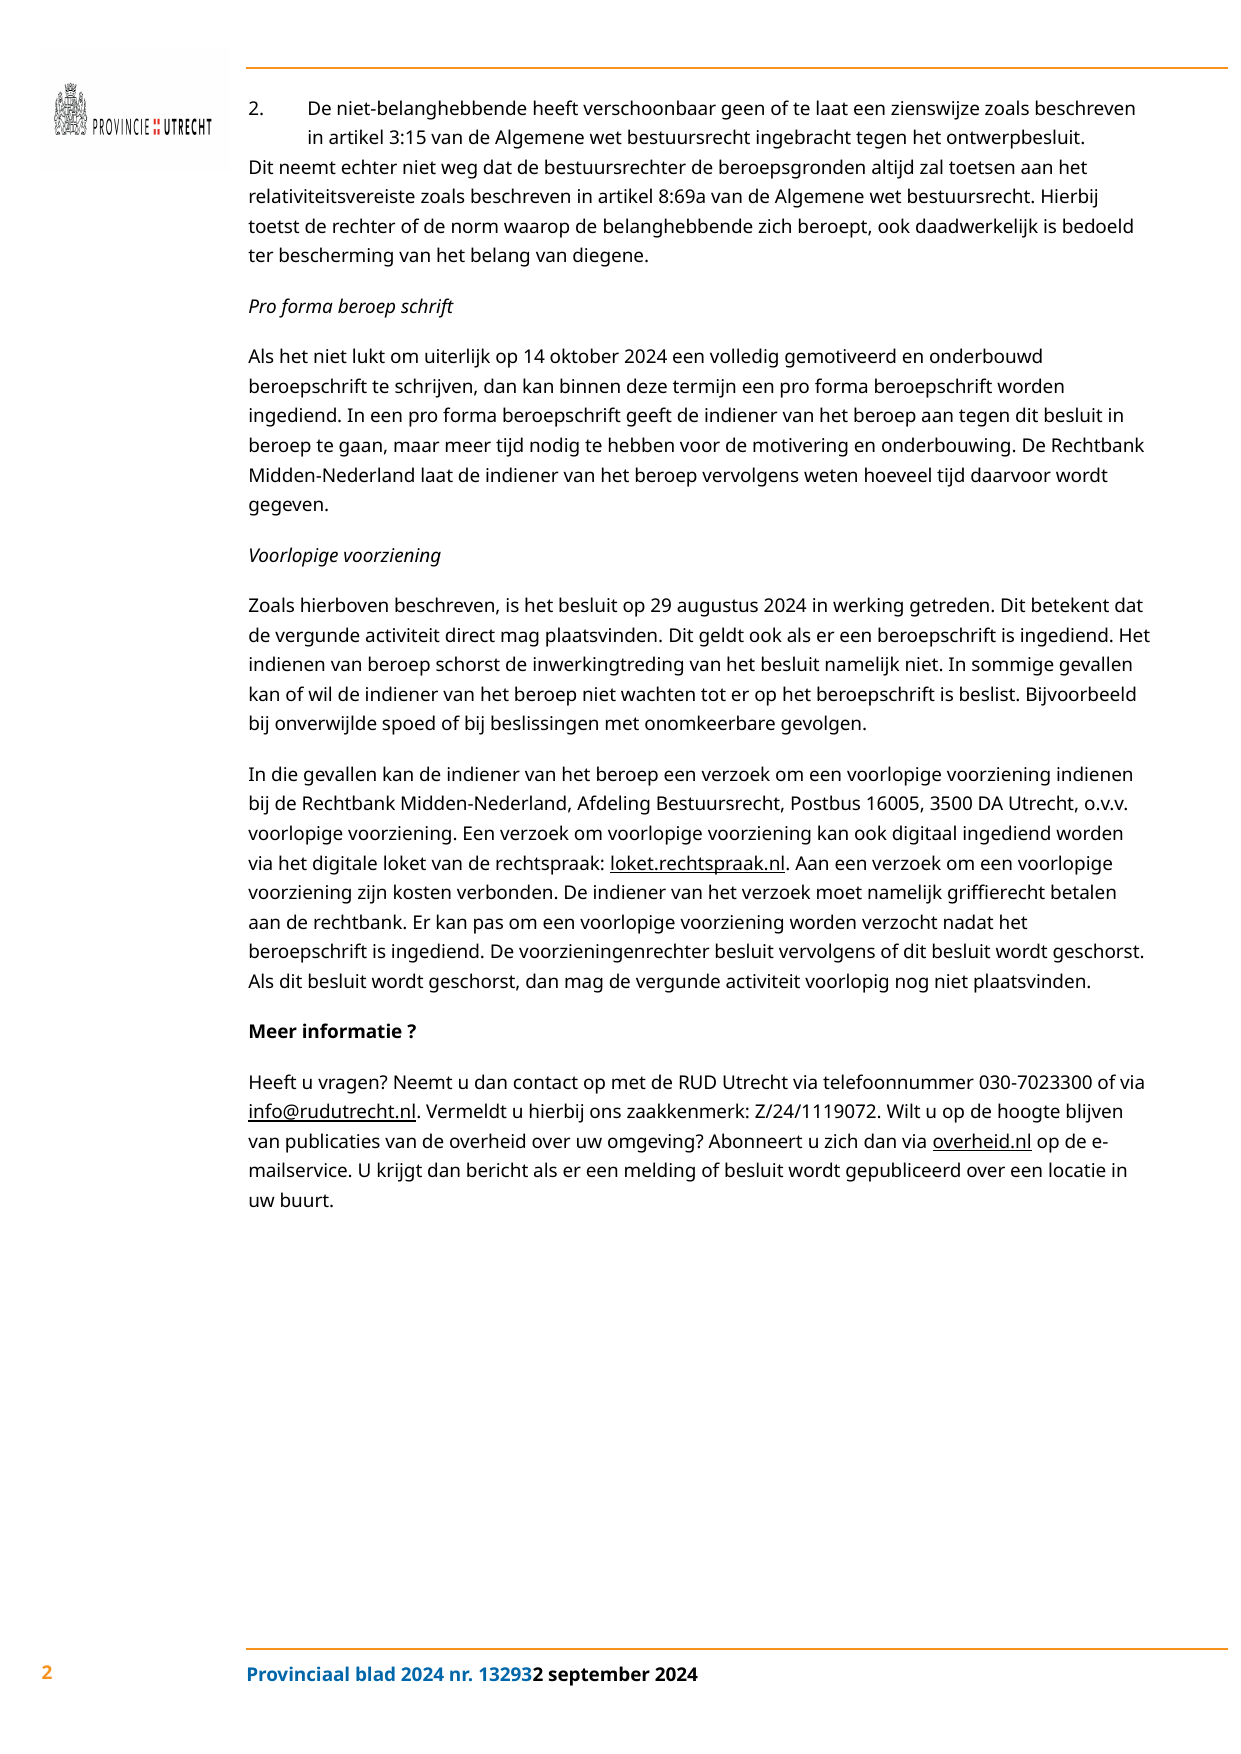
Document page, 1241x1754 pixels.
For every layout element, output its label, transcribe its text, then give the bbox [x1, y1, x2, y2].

text Voorlopige voorziening [248, 542, 1152, 568]
text Zoals hierboven beschreven, is het besluit op 29 augustus 2024 in werking getreden. Dit betekent dat de vergunde activiteit direct mag plaatsvinden. Dit geldt ook als er een beroepschrift is ingediend. Het indienen van beroep schorst de inwerkingtreding van het besluit namelijk niet. In sommige gevallen kan of wil de indiener van het beroep niet wachten tot er op het beroepschrift is beslist. Bijvoorbeeld bij onverwijlde spoed of bij beslissingen met onomkeerbare gevolgen. [248, 592, 1152, 736]
text In die gevallen kan de indiener van het beroep een verzoek om een voorlopige voorziening indienen bij de Rechtbank Midden-Nederland, Afdeling Bestuursrecht, Postbus 16005, 3500 DA Utrecht, o.v.v. voorlopige voorziening. Een verzoek om voorlopige voorziening kan ook digitaal ingediend worden via het digitale loket van de rechtspraak: loket.rechtspraak.nl. Aan een verzoek om een voorlopige voorziening zijn kosten verbonden. De indiener van het verzoek moet namelijk griffierecht betalen aan de rechtbank. Er kan pas om een voorlopige voorziening worden verzocht nadat het beroepschrift is ingediend. De voorzieningenrechter besluit vervolgens of dit besluit wordt geschorst. Als dit besluit wordt geschorst, dan mag de vergunde activiteit voorlopig nog niet plaatsvinden. [248, 761, 1152, 994]
text Als het niet lukt om uiterlijk op 14 oktober 2024 een volledig gemotiveerd en onderbouwd beroepschrift te schrijven, dan kan binnen deze termijn een pro forma beroepschrift worden ingediend. In een pro forma beroepschrift geeft de indiener van het beroep aan tegen dit besluit in beroep te gaan, maar meer tijd nodig te hebben voor de motivering en onderbouwing. De Rechtbank Midden-Nederland laat de indiener van het beroep vervolgens weten hoeveel tijd daarvoor wordt gegeven. [248, 343, 1152, 517]
text Meer informatie ? [248, 1018, 1152, 1044]
picture [41, 47, 231, 172]
list De niet-belanghebbende heeft verschoonbaar geen of te laat een zienswijze zoals beschreven in artikel 3:15 van de Algemene wet bestuursrecht ingebracht tegen het ontwerpbesluit. [248, 95, 1152, 150]
text Pro forma beroep schrift [248, 293, 1152, 319]
text Dit neemt echter niet weg dat de bestuursrechter de beroepsgronden altijd zal toetsen aan het relativiteitsvereiste zoals beschreven in artikel 8:69a van de Algemene wet bestuursrecht. Hierbij toetst de rechter of de norm waarop de belanghebbende zich beroept, ook daadwerkelijk is bedoeld ter bescherming van het belang van diegene. [248, 154, 1152, 268]
text Heeft u vragen? Neemt u dan contact op met de RUD Utrecht via telefoonnummer 030-7023300 of via info@rudutrecht.nl. Vermeldt u hierbij ons zaakkenmerk: Z/24/1119072. Wilt u op de hoogte blijven van publicaties van de overheid over uw omgeving? Abonneert u zich dan via overheid.nl op de e-mailservice. U krijgt dan bericht als er een melding of besluit wordt gepubliceerd over een locatie in uw buurt. [248, 1069, 1152, 1213]
